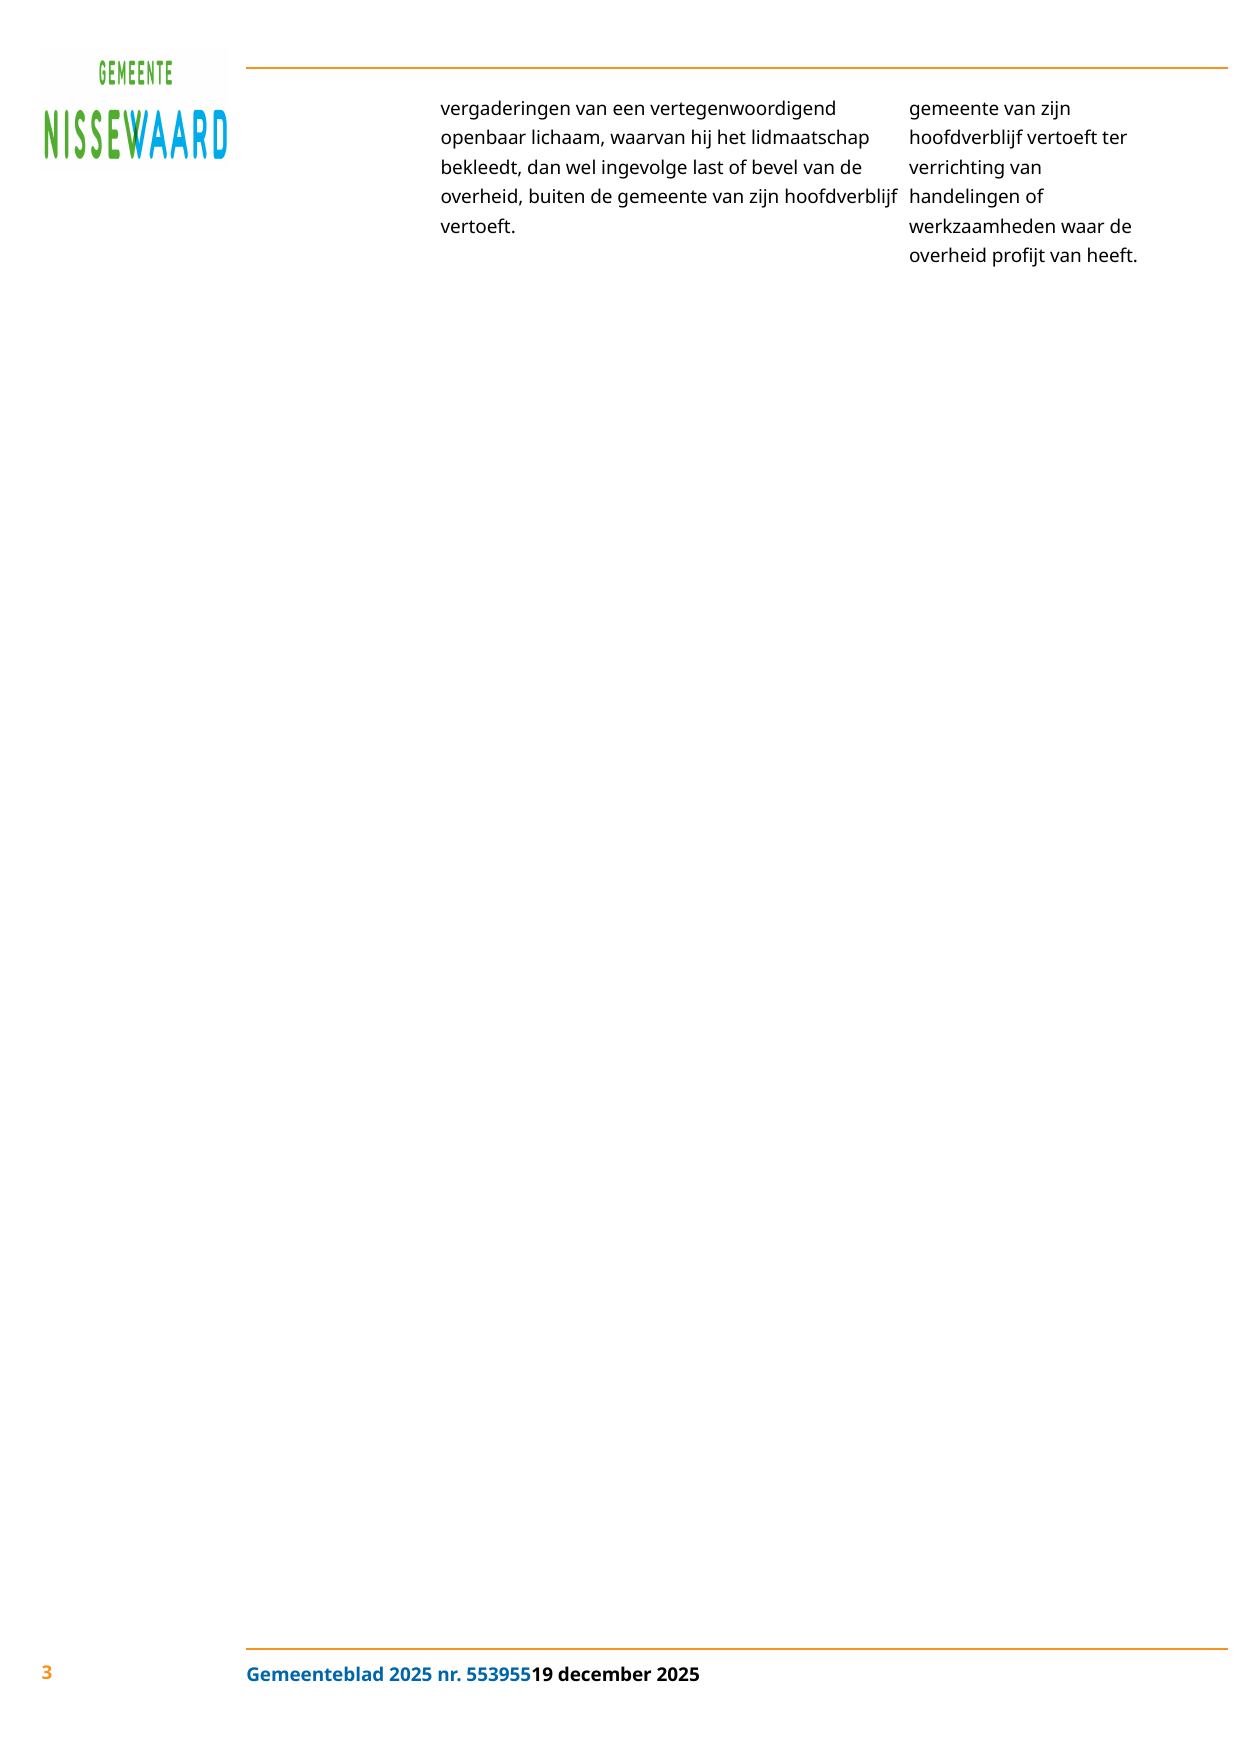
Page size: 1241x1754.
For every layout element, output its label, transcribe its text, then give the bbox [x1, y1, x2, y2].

table_cell [248, 95, 440, 268]
picture [41, 47, 231, 172]
table_cell gemeente van zijn hoofdverblijf vertoeft ter verrichting van handelingen of werkzaamheden waar de overheid profijt van heeft. [909, 95, 1152, 268]
table_cell vergaderingen van een vertegenwoordigend openbaar lichaam, waarvan hij het lidmaatschap bekleedt, dan wel ingevolge last of bevel van de overheid, buiten de gemeente van zijn hoofdverblijf vertoeft. [440, 95, 909, 268]
